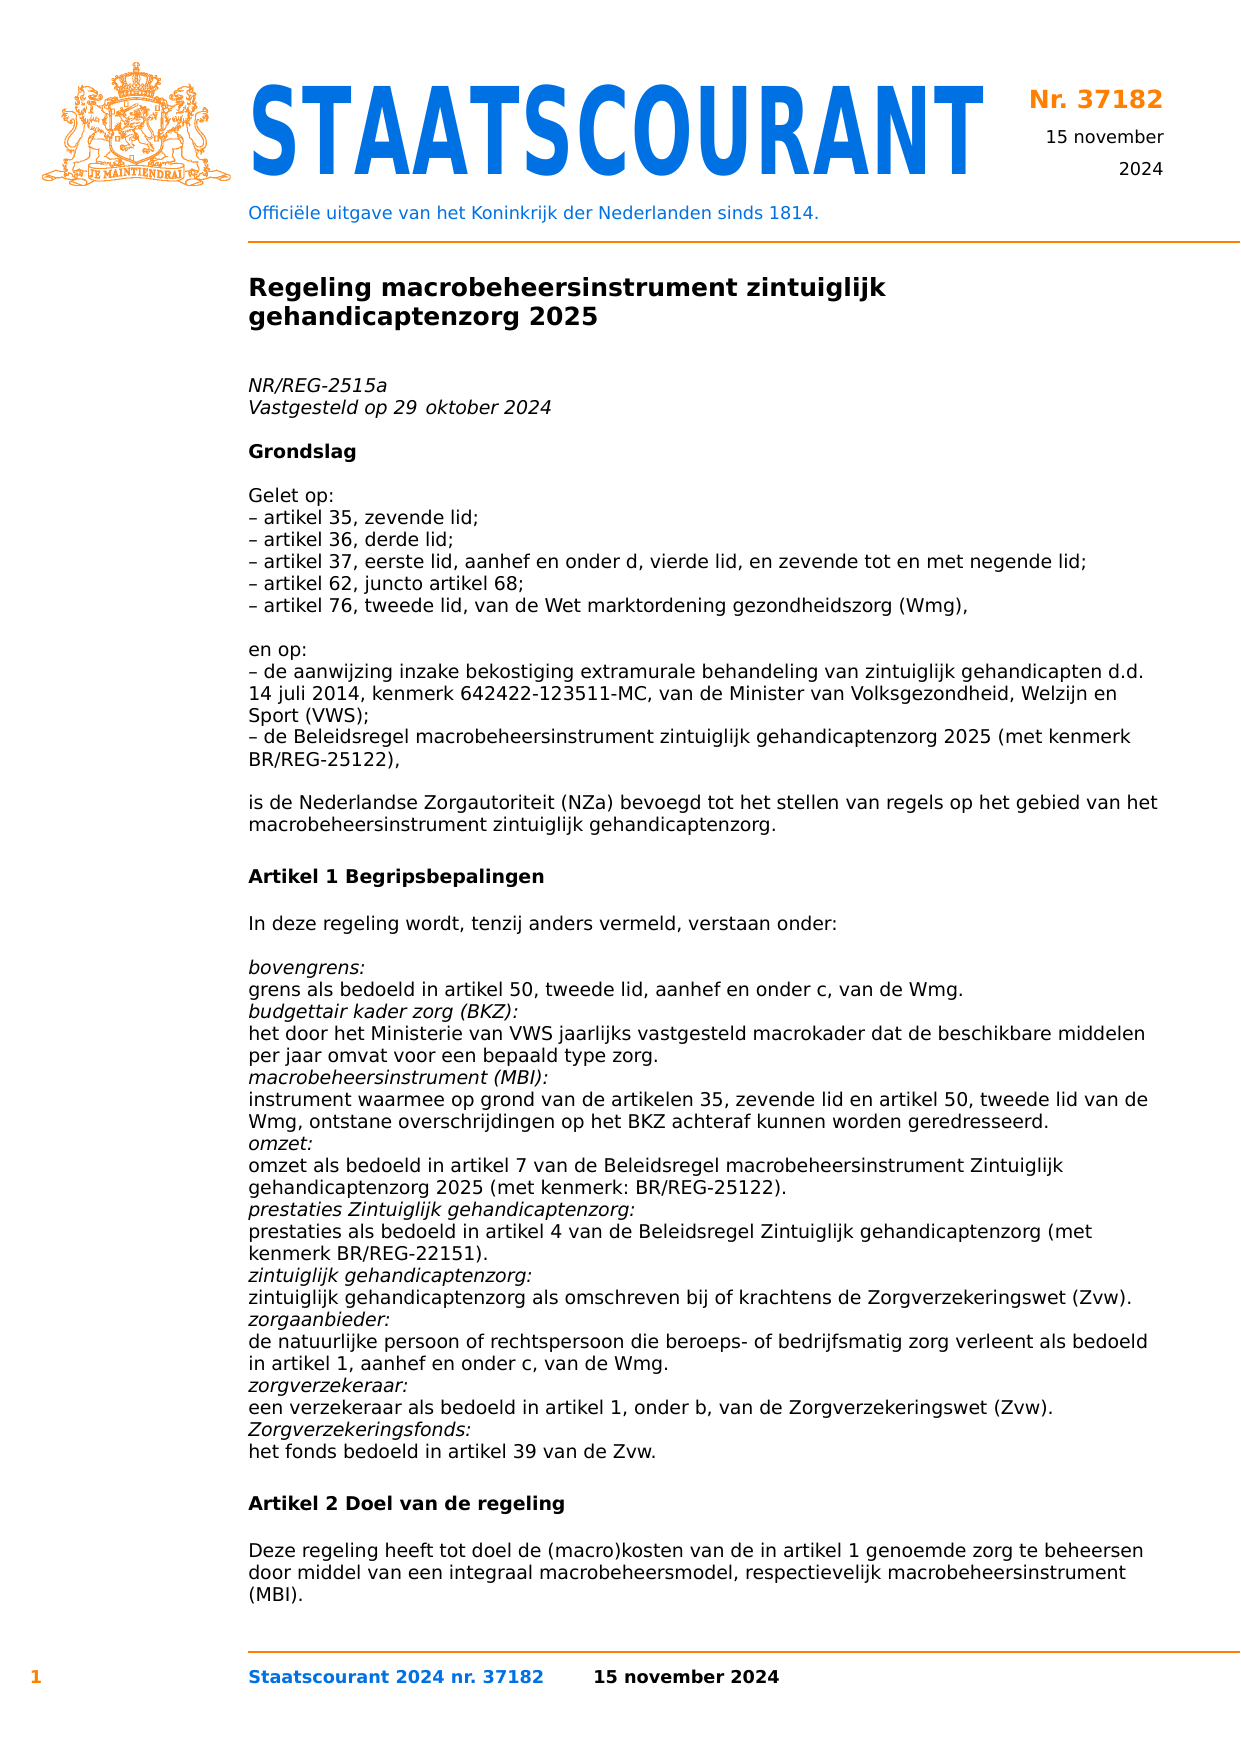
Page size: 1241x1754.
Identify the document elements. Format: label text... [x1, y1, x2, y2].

text zorgaanbieder: [248, 1309, 1163, 1331]
text omzet als bedoeld in artikel 7 van de Beleidsregel macrobeheersinstrument Zintuiglijk gehandicaptenzorg 2025 (met kenmerk: BR/REG-25122). [248, 1155, 1163, 1199]
text instrument waarmee op grond van de artikelen 35, zevende lid en artikel 50, tweede lid van de Wmg, ontstane overschrijdingen op het BKZ achteraf kunnen worden geredresseerd. [248, 1089, 1163, 1133]
text zintuiglijk gehandicaptenzorg: [248, 1265, 1163, 1287]
text zorgverzekeraar: [248, 1375, 1163, 1397]
table_cell 2024 [998, 153, 1240, 203]
text NR/REG-2515a [248, 375, 1163, 397]
text – artikel 35, zevende lid; [248, 507, 1163, 529]
text Gelet op: [248, 485, 1163, 507]
text – artikel 62, juncto artikel 68; [248, 573, 1163, 595]
text – de Beleidsregel macrobeheersinstrument zintuiglijk gehandicaptenzorg 2025 (met kenmerk BR/REG-25122), [248, 726, 1163, 770]
text prestaties als bedoeld in artikel 4 van de Beleidsregel Zintuiglijk gehandicaptenzorg (met kenmerk BR/REG-22151). [248, 1221, 1163, 1265]
subtitle Grondslag [248, 441, 1163, 463]
text de natuurlijke persoon of rechtspersoon die beroeps- of bedrijfsmatig zorg verleent als bedoeld in artikel 1, aanhef en onder c, van de Wmg. [248, 1331, 1163, 1375]
text het fonds bedoeld in artikel 39 van de Zvw. [248, 1441, 1163, 1463]
text In deze regeling wordt, tenzij anders vermeld, verstaan onder: [248, 913, 1163, 935]
subtitle Regeling macrobeheersinstrument zintuiglijk gehandicaptenzorg 2025 [248, 273, 1163, 331]
text Deze regeling heeft tot doel de (macro)kosten van de in artikel 1 genoemde zorg te beheersen door middel van een integraal macrobeheersmodel, respectievelijk macrobeheersinstrument (MBI). [248, 1539, 1163, 1606]
text een verzekeraar als bedoeld in artikel 1, onder b, van de Zorgverzekeringswet (Zvw). [248, 1397, 1163, 1419]
text prestaties Zintuiglijk gehandicaptenzorg: [248, 1199, 1163, 1221]
text budgettair kader zorg (BKZ): [248, 1001, 1163, 1023]
subtitle Artikel 2 Doel van de regeling [248, 1493, 1163, 1514]
text omzet: [248, 1133, 1163, 1155]
text – artikel 36, derde lid; [248, 529, 1163, 551]
text Vastgesteld op 29 oktober 2024 [248, 397, 1163, 419]
text Zorgverzekeringsfonds: [248, 1419, 1163, 1441]
text grens als bedoeld in artikel 50, tweede lid, aanhef en onder c, van de Wmg. [248, 979, 1163, 1001]
text bovengrens: [248, 957, 1163, 979]
text het door het Ministerie van VWS jaarlijks vastgesteld macrokader dat de beschikbare middelen per jaar omvat voor een bepaald type zorg. [248, 1023, 1163, 1067]
picture [41, 62, 231, 186]
text – artikel 37, eerste lid, aanhef en onder d, vierde lid, en zevende tot en met negende lid; [248, 551, 1163, 573]
table_header [25, 62, 248, 241]
table_header Nr. 37182 [998, 62, 1240, 121]
table_header STAATSCOURANT [248, 62, 998, 203]
text – de aanwijzing inzake bekostiging extramurale behandeling van zintuiglijk gehandicapten d.d. 14 juli 2014, kenmerk 642422-123511-MC, van de Minister van Volksgezondheid, Welzijn en Sport (VWS); [248, 661, 1163, 726]
table_cell 15 november [998, 121, 1240, 153]
text zintuiglijk gehandicaptenzorg als omschreven bij of krachtens de Zorgverzekeringswet (Zvw). [248, 1287, 1163, 1309]
table_cell Officiële uitgave van het Koninkrijk der Nederlanden sinds 1814. [248, 203, 1240, 241]
text en op: [248, 638, 1163, 661]
text is de Nederlandse Zorgautoriteit (NZa) bevoegd tot het stellen van regels op het gebied van het macrobeheersinstrument zintuiglijk gehandicaptenzorg. [248, 792, 1163, 836]
text macrobeheersinstrument (MBI): [248, 1067, 1163, 1089]
subtitle Artikel 1 Begripsbepalingen [248, 866, 1163, 888]
text – artikel 76, tweede lid, van de Wet marktordening gezondheidszorg (Wmg), [248, 595, 1163, 617]
